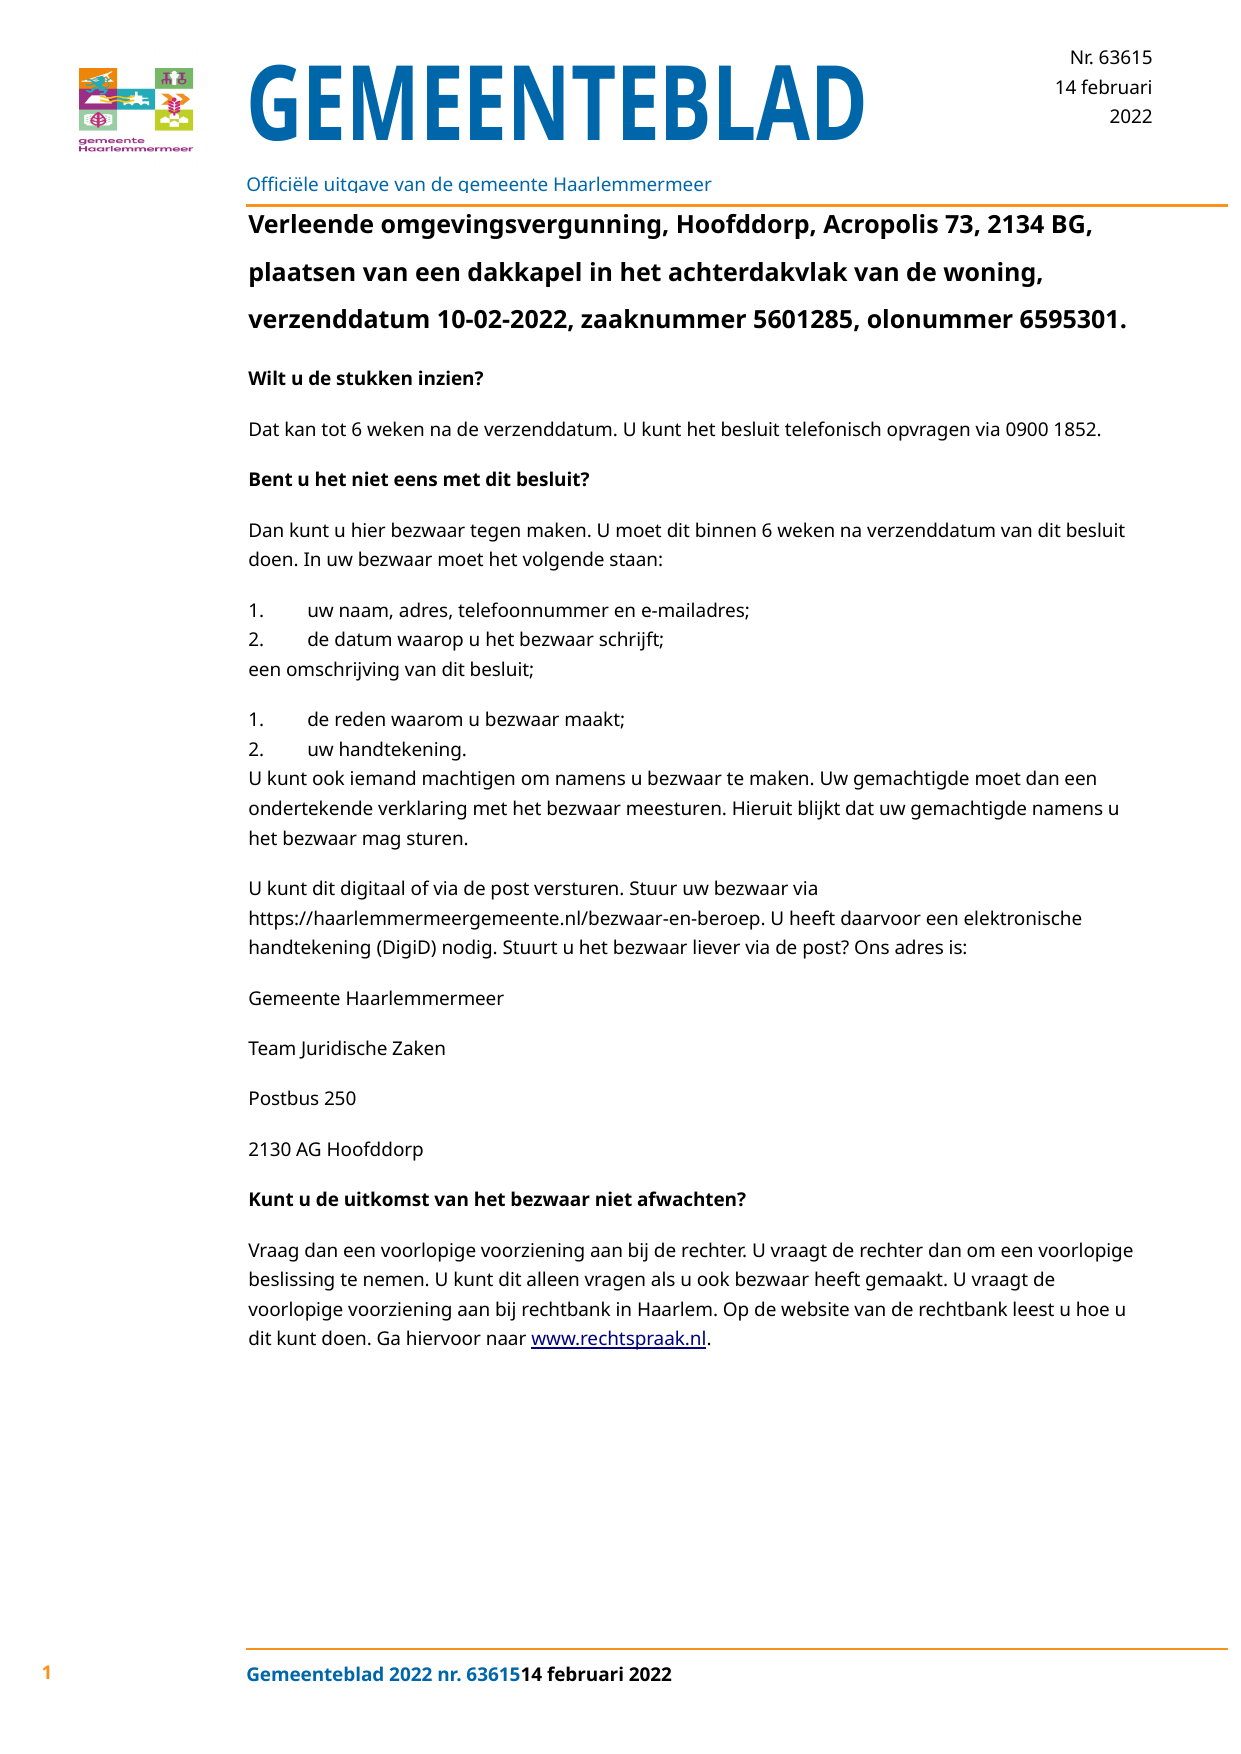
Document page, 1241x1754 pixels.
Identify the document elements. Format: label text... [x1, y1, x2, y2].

text Wilt u de stukken inzien? [248, 366, 1152, 391]
list de datum waarop u het bezwaar schrijft; [248, 626, 1152, 652]
text Vraag dan een voorlopige voorziening aan bij de rechter. U vraagt de rechter dan om een voorlopige beslissing te nemen. U kunt dit alleen vragen als u ook bezwaar heeft gemaakt. U vraagt de voorlopige voorziening aan bij rechtbank in Haarlem. Op de website van de rechtbank leest u hoe u dit kunt doen. Ga hiervoor naar www.rechtspraak.nl. [248, 1237, 1152, 1351]
list de reden waarom u bezwaar maakt; [248, 706, 1152, 732]
picture [41, 47, 231, 172]
text Team Juridische Zaken [248, 1035, 1152, 1061]
text Kunt u de uitkomst van het bezwaar niet afwachten? [248, 1186, 1152, 1212]
text Postbus 250 [248, 1086, 1152, 1111]
text 2130 AG Hoofddorp [248, 1136, 1152, 1162]
text Dat kan tot 6 weken na de verzenddatum. U kunt het besluit telefonisch opvragen via 0900 1852. [248, 416, 1152, 442]
list uw naam, adres, telefoonnummer en e-mailadres; [248, 597, 1152, 622]
text Dan kunt u hier bezwaar tegen maken. U moet dit binnen 6 weken na verzenddatum van dit besluit doen. In uw bezwaar moet het volgende staan: [248, 517, 1152, 572]
list uw handtekening. [248, 736, 1152, 762]
text Verleende omgevingsvergunning, Hoofddorp, Acropolis 73, 2134 BG, plaatsen van een dakkapel in het achterdakvlak van de woning, verzenddatum 10-02-2022, zaaknummer 5601285, olonummer 6595301. [248, 207, 1152, 336]
text Bent u het niet eens met dit besluit? [248, 466, 1152, 492]
text U kunt ook iemand machtigen om namens u bezwaar te maken. Uw gemachtigde moet dan een ondertekende verklaring met het bezwaar meesturen. Hieruit blijkt dat uw gemachtigde namens u het bezwaar mag sturen. [248, 766, 1152, 850]
text een omschrijving van dit besluit; [248, 656, 1152, 682]
text U kunt dit digitaal of via de post versturen. Stuur uw bezwaar via https://haarlemmermeergemeente.nl/bezwaar-en-beroep. U heeft daarvoor een elektronische handtekening (DigiD) nodig. Stuurt u het bezwaar liever via de post? Ons adres is: [248, 875, 1152, 960]
text Gemeente Haarlemmermeer [248, 985, 1152, 1010]
